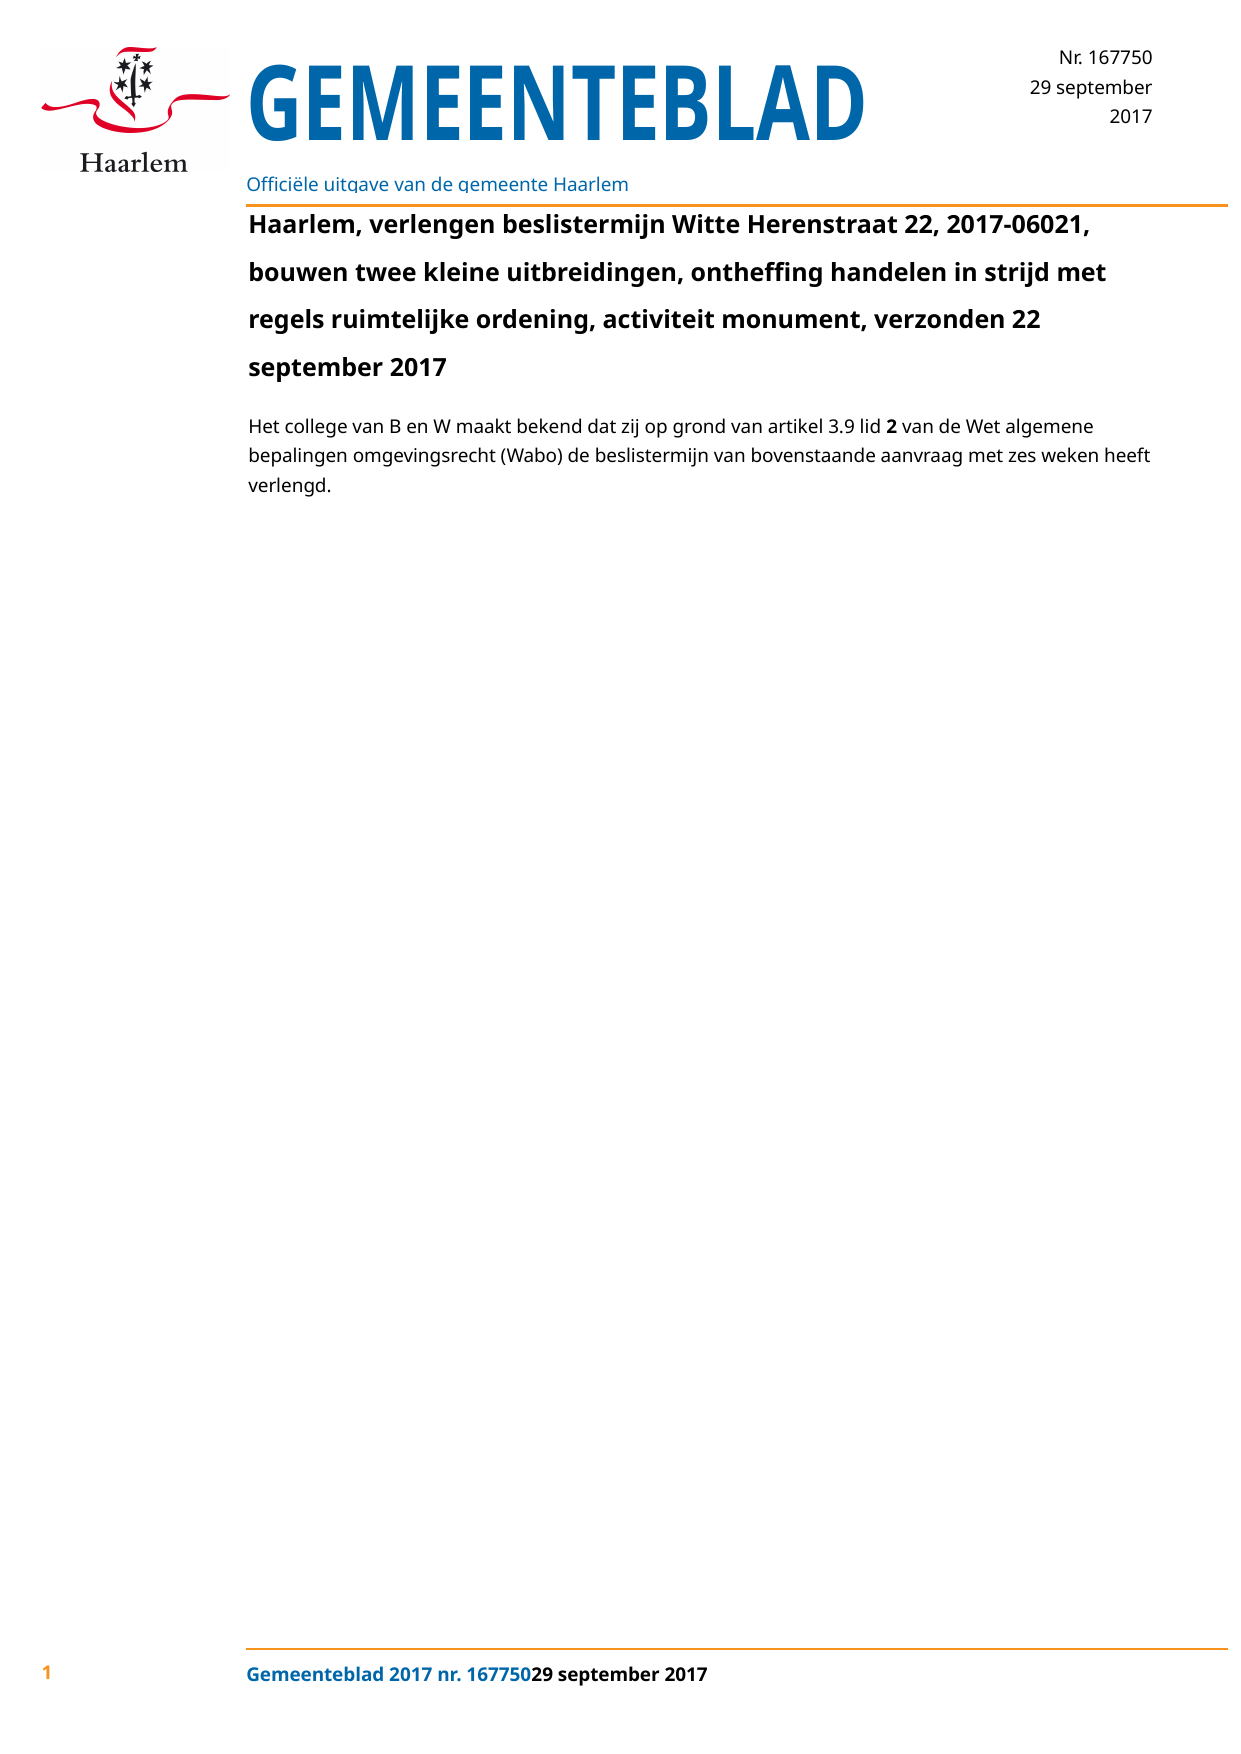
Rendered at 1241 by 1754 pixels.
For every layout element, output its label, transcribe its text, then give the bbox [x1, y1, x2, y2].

text Het college van B en W maakt bekend dat zij op grond van artikel 3.9 lid 2 van de Wet algemene bepalingen omgevingsrecht (Wabo) de beslistermijn van bovenstaande aanvraag met zes weken heeft verlengd. [248, 413, 1152, 498]
text Haarlem, verlengen beslistermijn Witte Herenstraat 22, 2017-06021, bouwen twee kleine uitbreidingen, ontheffing handelen in strijd met regels ruimtelijke ordening, activiteit monument, verzonden 22 september 2017 [248, 207, 1152, 384]
picture [41, 47, 231, 172]
